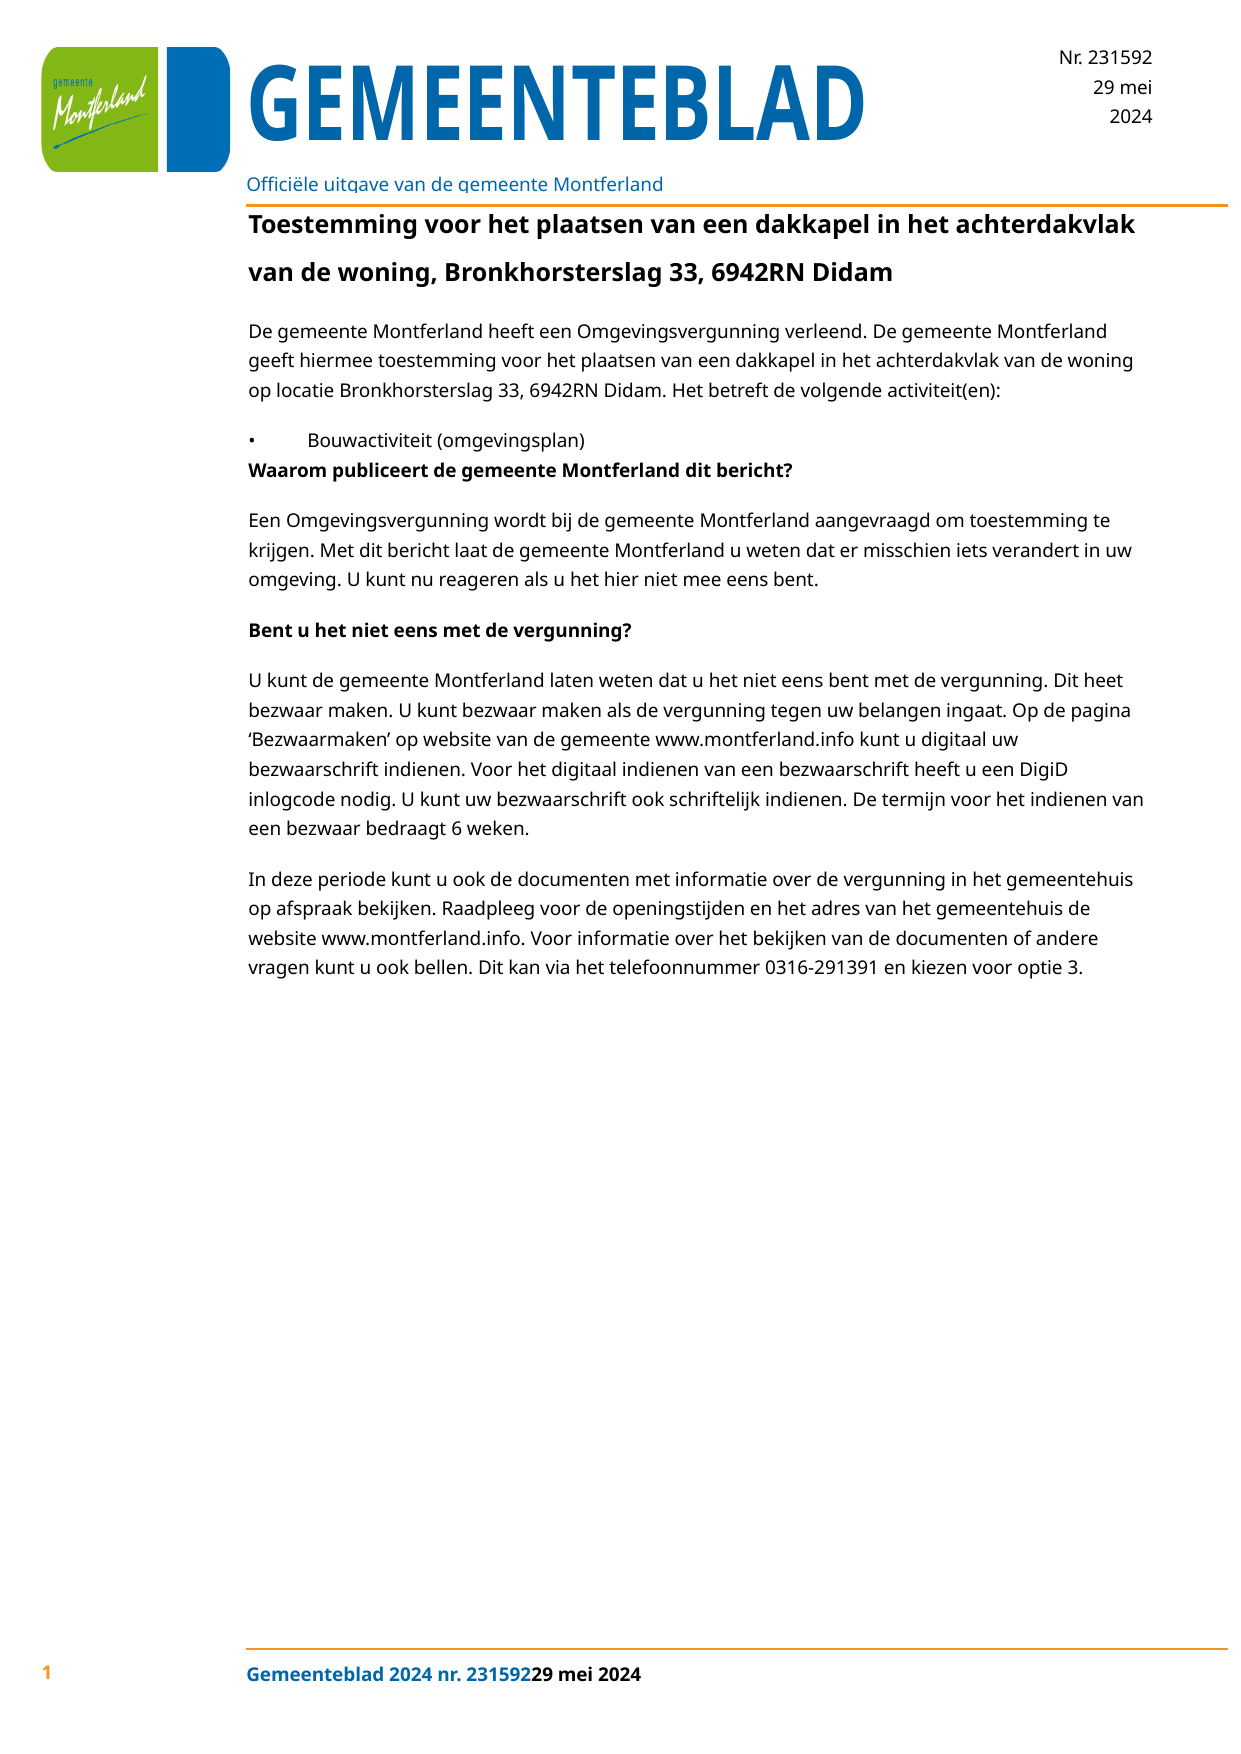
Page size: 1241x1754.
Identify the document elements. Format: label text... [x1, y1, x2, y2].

picture [41, 47, 231, 172]
text Toestemming voor het plaatsen van een dakkapel in het achterdakvlak van de woning, Bronkhorsterslag 33, 6942RN Didam [248, 207, 1152, 288]
text Waarom publiceert de gemeente Montferland dit bericht? [248, 457, 1152, 483]
text In deze periode kunt u ook de documenten met informatie over de vergunning in het gemeentehuis op afspraak bekijken. Raadpleeg voor de openingstijden en het adres van het gemeentehuis de website www.montferland.info. Voor informatie over het bekijken van de documenten of andere vragen kunt u ook bellen. Dit kan via het telefoonnummer 0316-291391 en kiezen voor optie 3. [248, 866, 1152, 980]
text Een Omgevingsvergunning wordt bij de gemeente Montferland aangevraagd om toestemming te krijgen. Met dit bericht laat de gemeente Montferland u weten dat er misschien iets verandert in uw omgeving. U kunt nu reageren als u het hier niet mee eens bent. [248, 507, 1152, 592]
list Bouwactiviteit (omgevingsplan) [248, 427, 1152, 453]
text U kunt de gemeente Montferland laten weten dat u het niet eens bent met de vergunning. Dit heet bezwaar maken. U kunt bezwaar maken als de vergunning tegen uw belangen ingaat. Op de pagina ‘Bezwaarmaken’ op website van de gemeente www.montferland.info kunt u digitaal uw bezwaarschrift indienen. Voor het digitaal indienen van een bezwaarschrift heeft u een DigiD inlogcode nodig. U kunt uw bezwaarschrift ook schriftelijk indienen. De termijn voor het indienen van een bezwaar bedraagt 6 weken. [248, 667, 1152, 841]
text Bent u het niet eens met de vergunning? [248, 617, 1152, 643]
text De gemeente Montferland heeft een Omgevingsvergunning verleend. De gemeente Montferland geeft hiermee toestemming voor het plaatsen van een dakkapel in het achterdakvlak van de woning op locatie Bronkhorsterslag 33, 6942RN Didam. Het betreft de volgende activiteit(en): [248, 318, 1152, 403]
